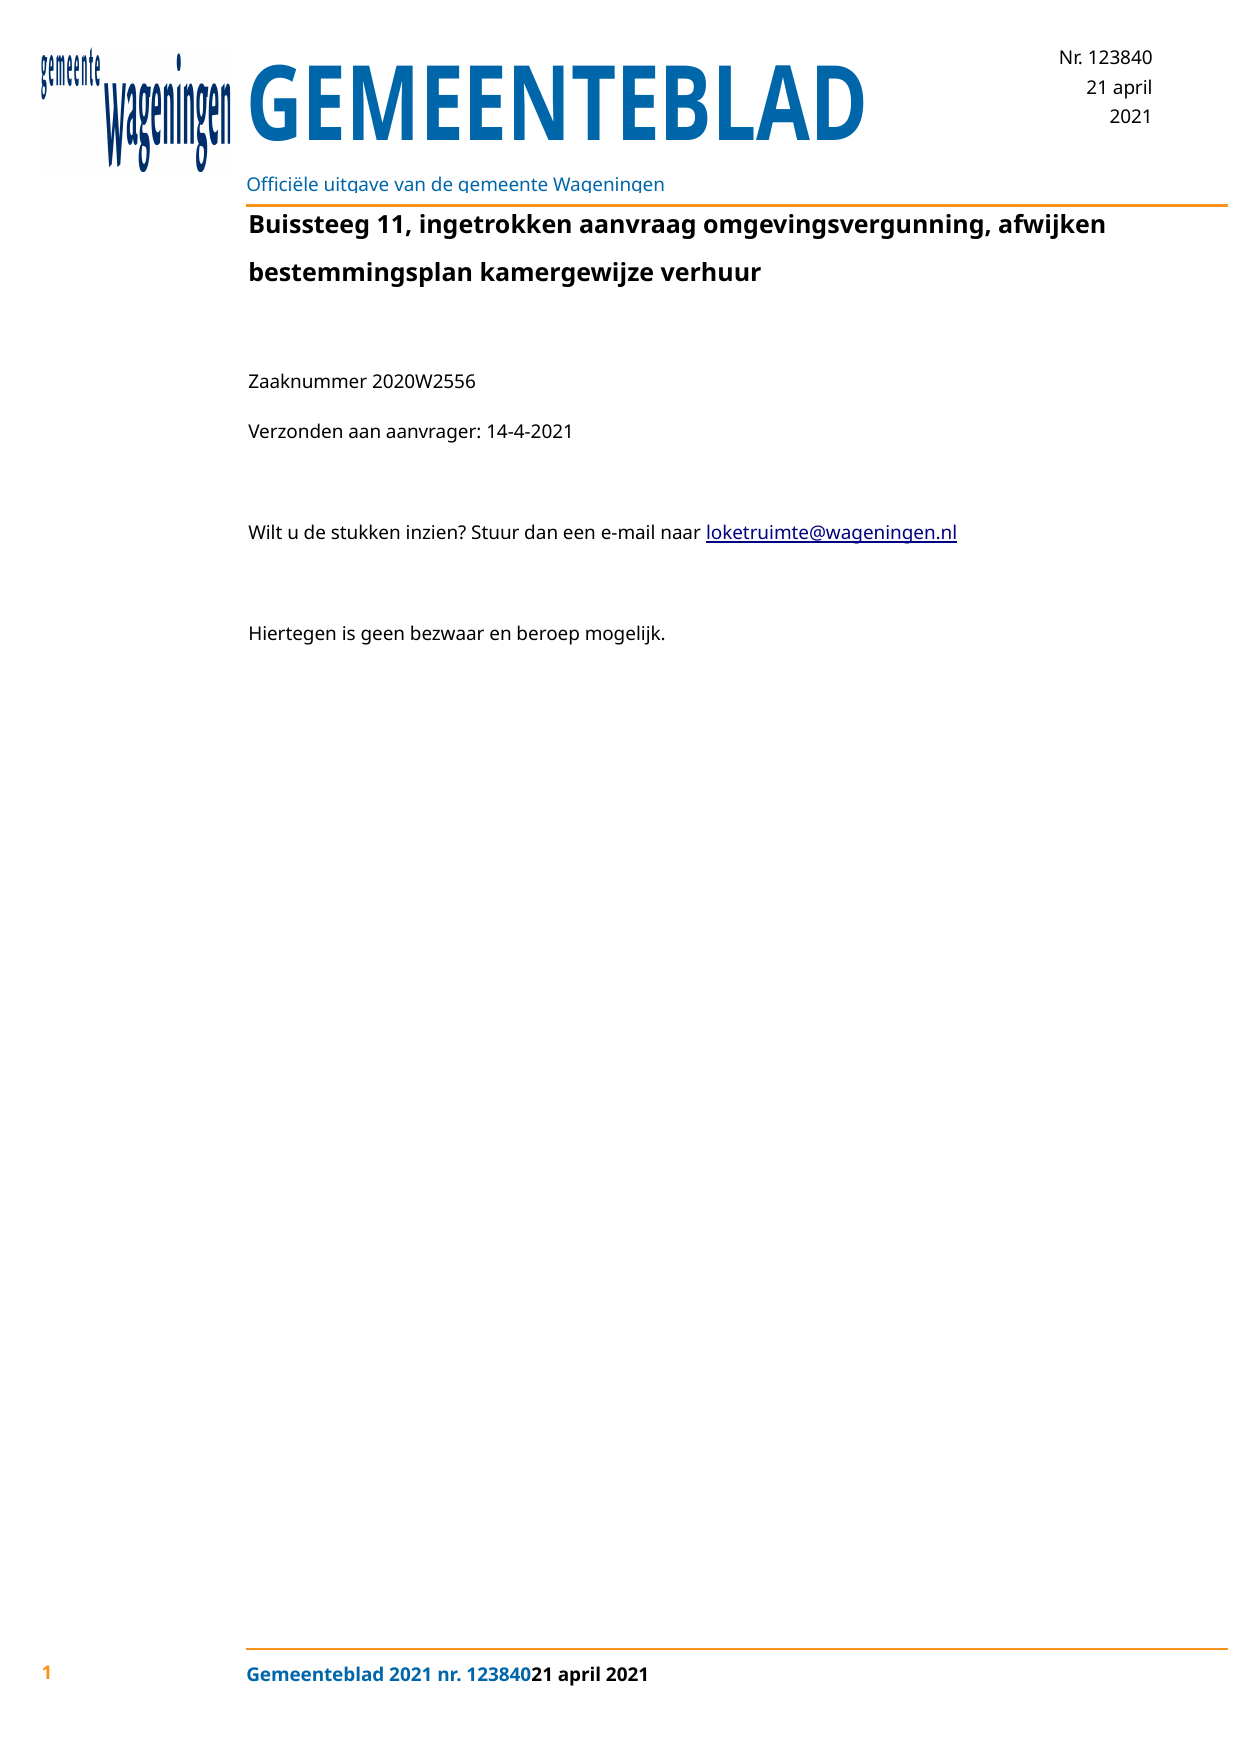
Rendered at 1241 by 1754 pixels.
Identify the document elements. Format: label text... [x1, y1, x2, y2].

text Zaaknummer 2020W2556 [248, 368, 1152, 394]
text Buissteeg 11, ingetrokken aanvraag omgevingsvergunning, afwijken bestemmingsplan kamergewijze verhuur [248, 207, 1152, 288]
text Verzonden aan aanvrager: 14-4-2021 [248, 419, 1152, 444]
text Wilt u de stukken inzien? Stuur dan een e-mail naar loketruimte@wageningen.nl [248, 519, 1152, 545]
text Hiertegen is geen bezwaar en beroep mogelijk. [248, 620, 1152, 646]
picture [41, 47, 231, 172]
